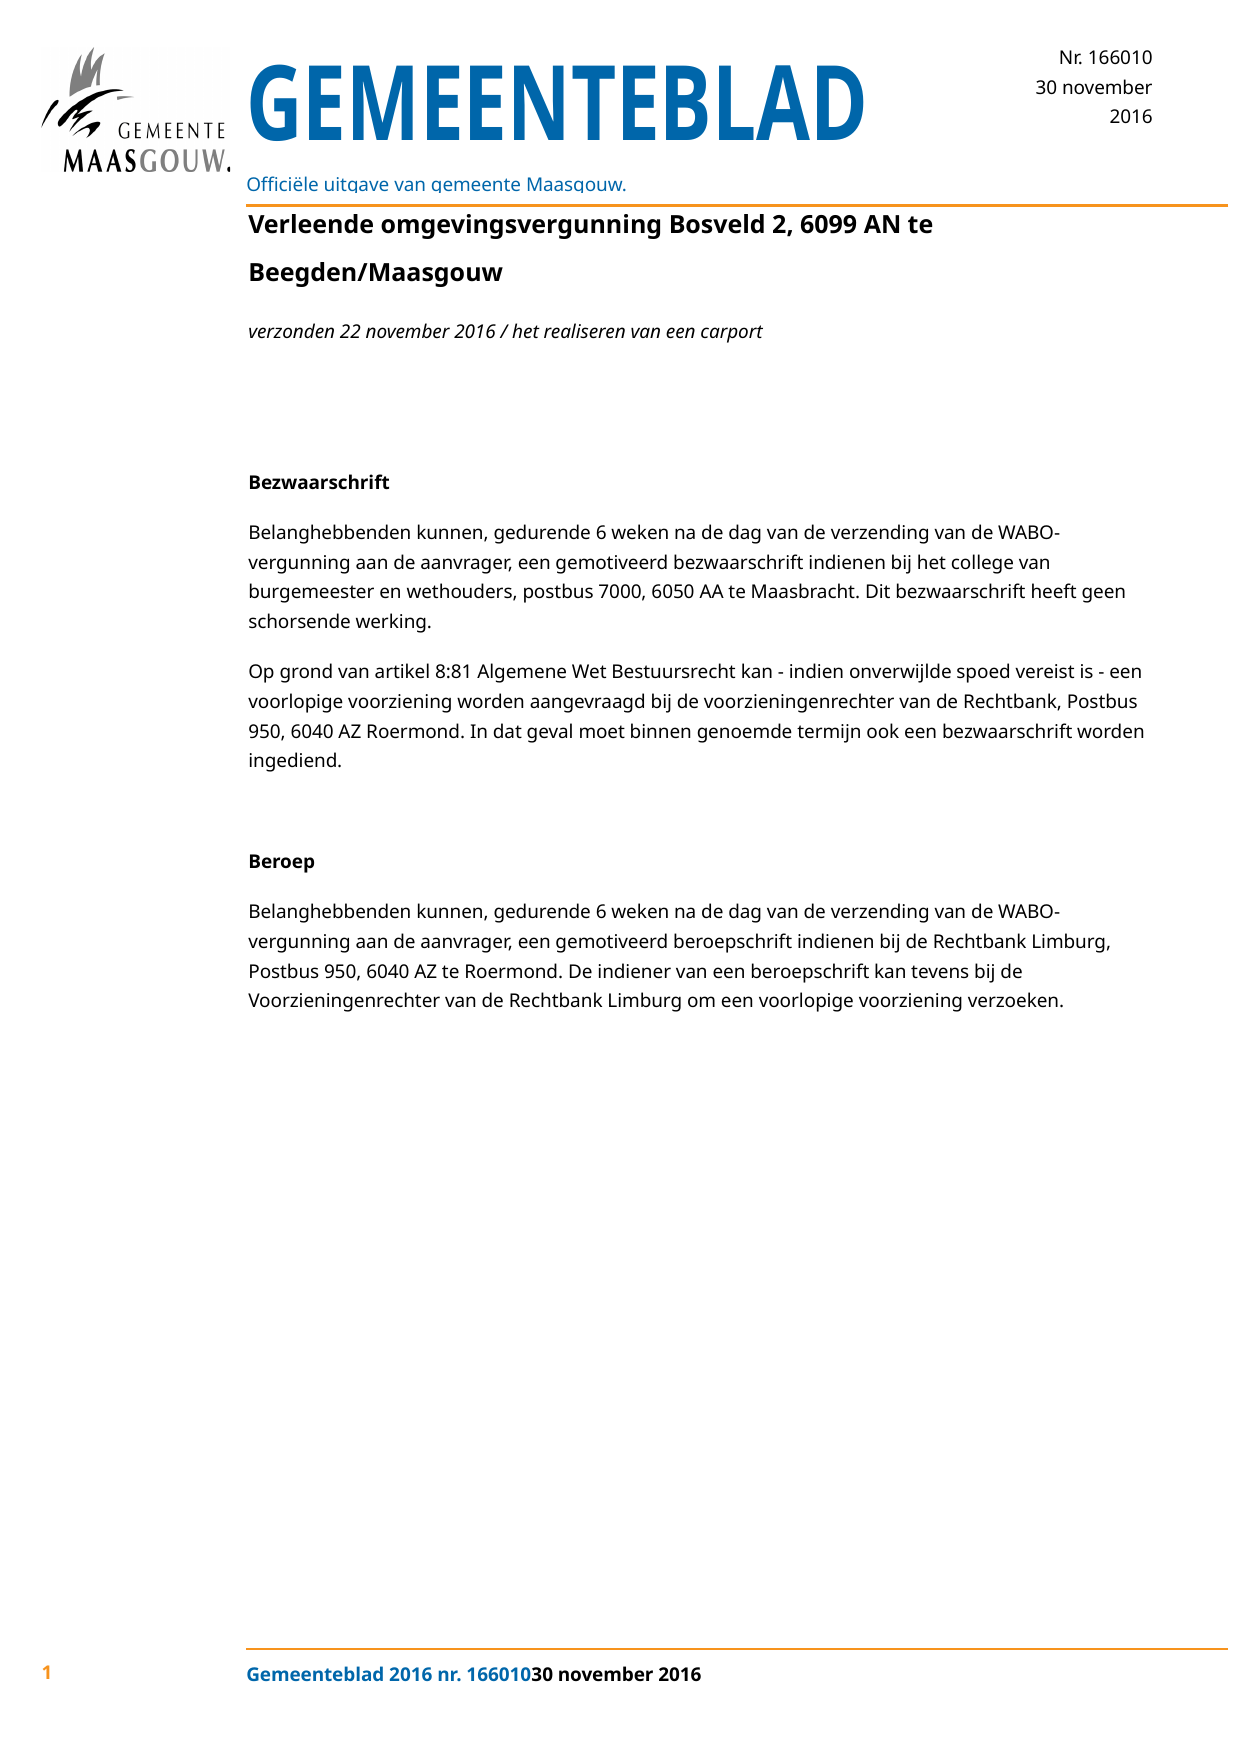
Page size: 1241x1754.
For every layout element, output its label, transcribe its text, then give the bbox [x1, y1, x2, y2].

text Bezwaarschrift [248, 469, 1152, 495]
picture [41, 47, 231, 172]
text Verleende omgevingsvergunning Bosveld 2, 6099 AN te Beegden/Maasgouw [248, 207, 1152, 288]
text Op grond van artikel 8:81 Algemene Wet Bestuursrecht kan - indien onverwijlde spoed vereist is - een voorlopige voorziening worden aangevraagd bij de voorzieningenrechter van de Rechtbank, Postbus 950, 6040 AZ Roermond. In dat geval moet binnen genoemde termijn ook een bezwaarschrift worden ingediend. [248, 659, 1152, 773]
text Beroep [248, 848, 1152, 874]
text verzonden 22 november 2016 / het realiseren van een carport [248, 318, 1152, 344]
text Belanghebbenden kunnen, gedurende 6 weken na de dag van de verzending van de WABO-vergunning aan de aanvrager, een gemotiveerd bezwaarschrift indienen bij het college van burgemeester en wethouders, postbus 7000, 6050 AA te Maasbracht. Dit bezwaarschrift heeft geen schorsende werking. [248, 519, 1152, 634]
text Belanghebbenden kunnen, gedurende 6 weken na de dag van de verzending van de WABO-vergunning aan de aanvrager, een gemotiveerd beroepschrift indienen bij de Rechtbank Limburg, Postbus 950, 6040 AZ te Roermond. De indiener van een beroepschrift kan tevens bij de Voorzieningenrechter van de Rechtbank Limburg om een voorlopige voorziening verzoeken. [248, 899, 1152, 1013]
